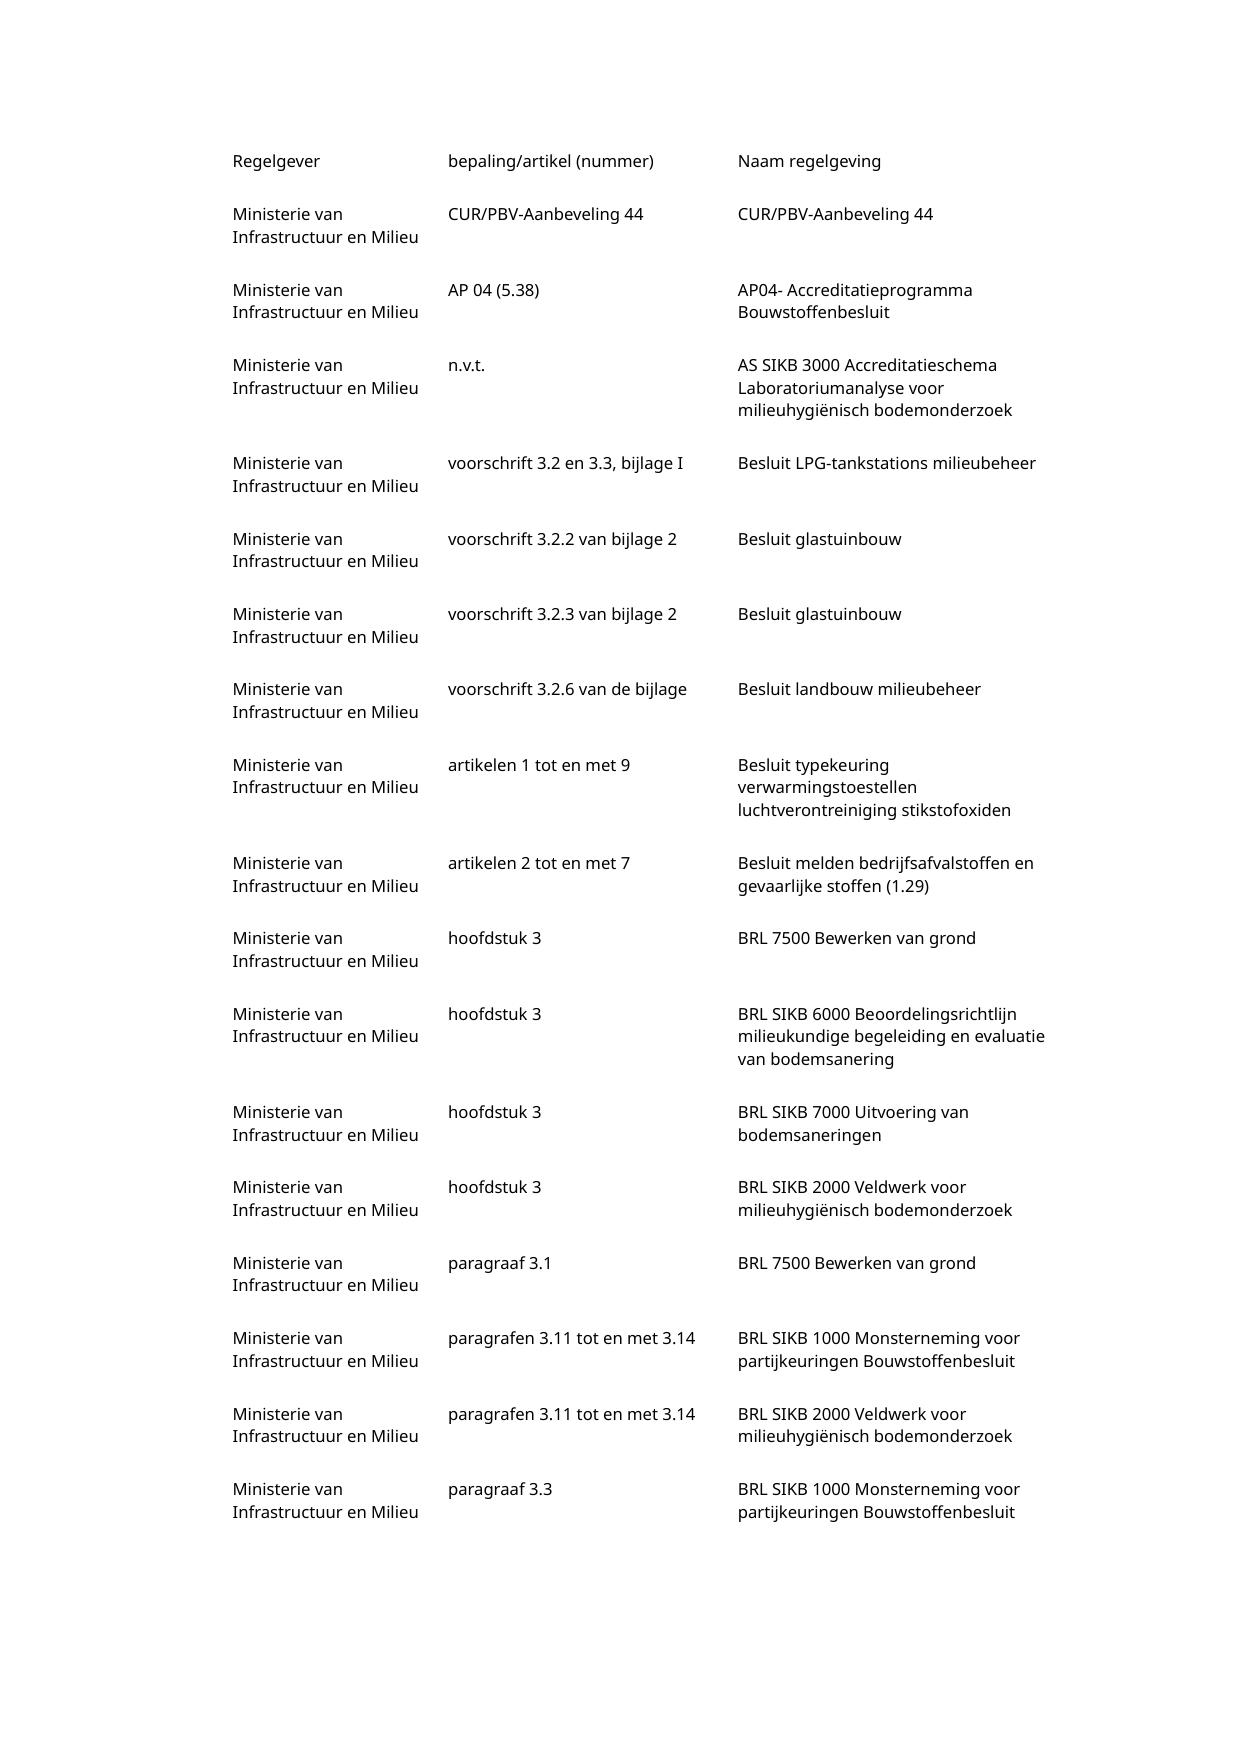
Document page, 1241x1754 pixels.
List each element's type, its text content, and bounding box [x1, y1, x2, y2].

table_cell Ministerie van Infrastructuur en Milieu [233, 1327, 448, 1402]
table_cell Ministerie van Infrastructuur en Milieu [233, 851, 448, 927]
table_cell AP 04 (5.38) [448, 278, 738, 353]
table_cell Ministerie van Infrastructuur en Milieu [233, 1251, 448, 1327]
table_cell Ministerie van Infrastructuur en Milieu [233, 452, 448, 527]
table_cell hoofdstuk 3 [448, 1100, 738, 1176]
table_cell artikelen 1 tot en met 9 [448, 753, 738, 851]
table_cell paragrafen 3.11 tot en met 3.14 [448, 1327, 738, 1402]
table_cell hoofdstuk 3 [448, 1002, 738, 1100]
table_cell Besluit LPG-tankstations milieubeheer [738, 452, 1053, 527]
table_cell Besluit glastuinbouw [738, 603, 1053, 678]
table_cell voorschrift 3.2 en 3.3, bijlage I [448, 452, 738, 527]
table_cell CUR/PBV-Aanbeveling 44 [738, 203, 1053, 278]
table_cell n.v.t. [448, 354, 738, 452]
table_cell hoofdstuk 3 [448, 1176, 738, 1251]
table_cell CUR/PBV-Aanbeveling 44 [448, 203, 738, 278]
table_cell BRL SIKB 1000 Monsterneming voor partijkeuringen Bouwstoffenbesluit [738, 1478, 1053, 1553]
table_cell BRL SIKB 7000 Uitvoering van bodemsaneringen [738, 1100, 1053, 1176]
table_cell Ministerie van Infrastructuur en Milieu [233, 278, 448, 353]
table_cell paragraaf 3.3 [448, 1478, 738, 1553]
table_cell Besluit glastuinbouw [738, 527, 1053, 602]
table_cell artikelen 2 tot en met 7 [448, 851, 738, 927]
table_cell Ministerie van Infrastructuur en Milieu [233, 1002, 448, 1100]
table_cell Ministerie van Infrastructuur en Milieu [233, 203, 448, 278]
table_cell BRL SIKB 2000 Veldwerk voor milieuhygiënisch bodemonderzoek [738, 1176, 1053, 1251]
table_cell Ministerie van Infrastructuur en Milieu [233, 354, 448, 452]
table_cell Ministerie van Infrastructuur en Milieu [233, 1402, 448, 1477]
table_cell paragrafen 3.11 tot en met 3.14 [448, 1402, 738, 1477]
table_cell BRL SIKB 6000 Beoordelingsrichtlijn milieukundige begeleiding en evaluatie van bodemsanering [738, 1002, 1053, 1100]
table_cell voorschrift 3.2.2 van bijlage 2 [448, 527, 738, 602]
table_cell Ministerie van Infrastructuur en Milieu [233, 927, 448, 1002]
table_cell Ministerie van Infrastructuur en Milieu [233, 678, 448, 753]
table_cell Ministerie van Infrastructuur en Milieu [233, 753, 448, 851]
table_cell BRL SIKB 1000 Monsterneming voor partijkeuringen Bouwstoffenbesluit [738, 1327, 1053, 1402]
table_header Naam regelgeving [738, 150, 1053, 203]
table_cell paragraaf 3.1 [448, 1251, 738, 1327]
table_cell Ministerie van Infrastructuur en Milieu [233, 1100, 448, 1176]
table_cell hoofdstuk 3 [448, 927, 738, 1002]
table_cell Besluit melden bedrijfsafvalstoffen en gevaarlijke stoffen (1.29) [738, 851, 1053, 927]
table_cell Besluit landbouw milieubeheer [738, 678, 1053, 753]
table_cell Ministerie van Infrastructuur en Milieu [233, 1478, 448, 1553]
table_header Regelgever [233, 150, 448, 203]
table_cell BRL SIKB 2000 Veldwerk voor milieuhygiënisch bodemonderzoek [738, 1402, 1053, 1477]
table_cell Ministerie van Infrastructuur en Milieu [233, 603, 448, 678]
table_cell AP04- Accreditatieprogramma Bouwstoffenbesluit [738, 278, 1053, 353]
table_cell voorschrift 3.2.3 van bijlage 2 [448, 603, 738, 678]
table_header bepaling/artikel (nummer) [448, 150, 738, 203]
table_cell voorschrift 3.2.6 van de bijlage [448, 678, 738, 753]
table_cell Besluit typekeuring verwarmingstoestellen luchtverontreiniging stikstofoxiden [738, 753, 1053, 851]
table_cell Ministerie van Infrastructuur en Milieu [233, 527, 448, 602]
table_cell BRL 7500 Bewerken van grond [738, 1251, 1053, 1327]
table_cell AS SIKB 3000 Accreditatieschema Laboratoriumanalyse voor milieuhygiënisch bodemonderzoek [738, 354, 1053, 452]
table_cell BRL 7500 Bewerken van grond [738, 927, 1053, 1002]
table_cell Ministerie van Infrastructuur en Milieu [233, 1176, 448, 1251]
